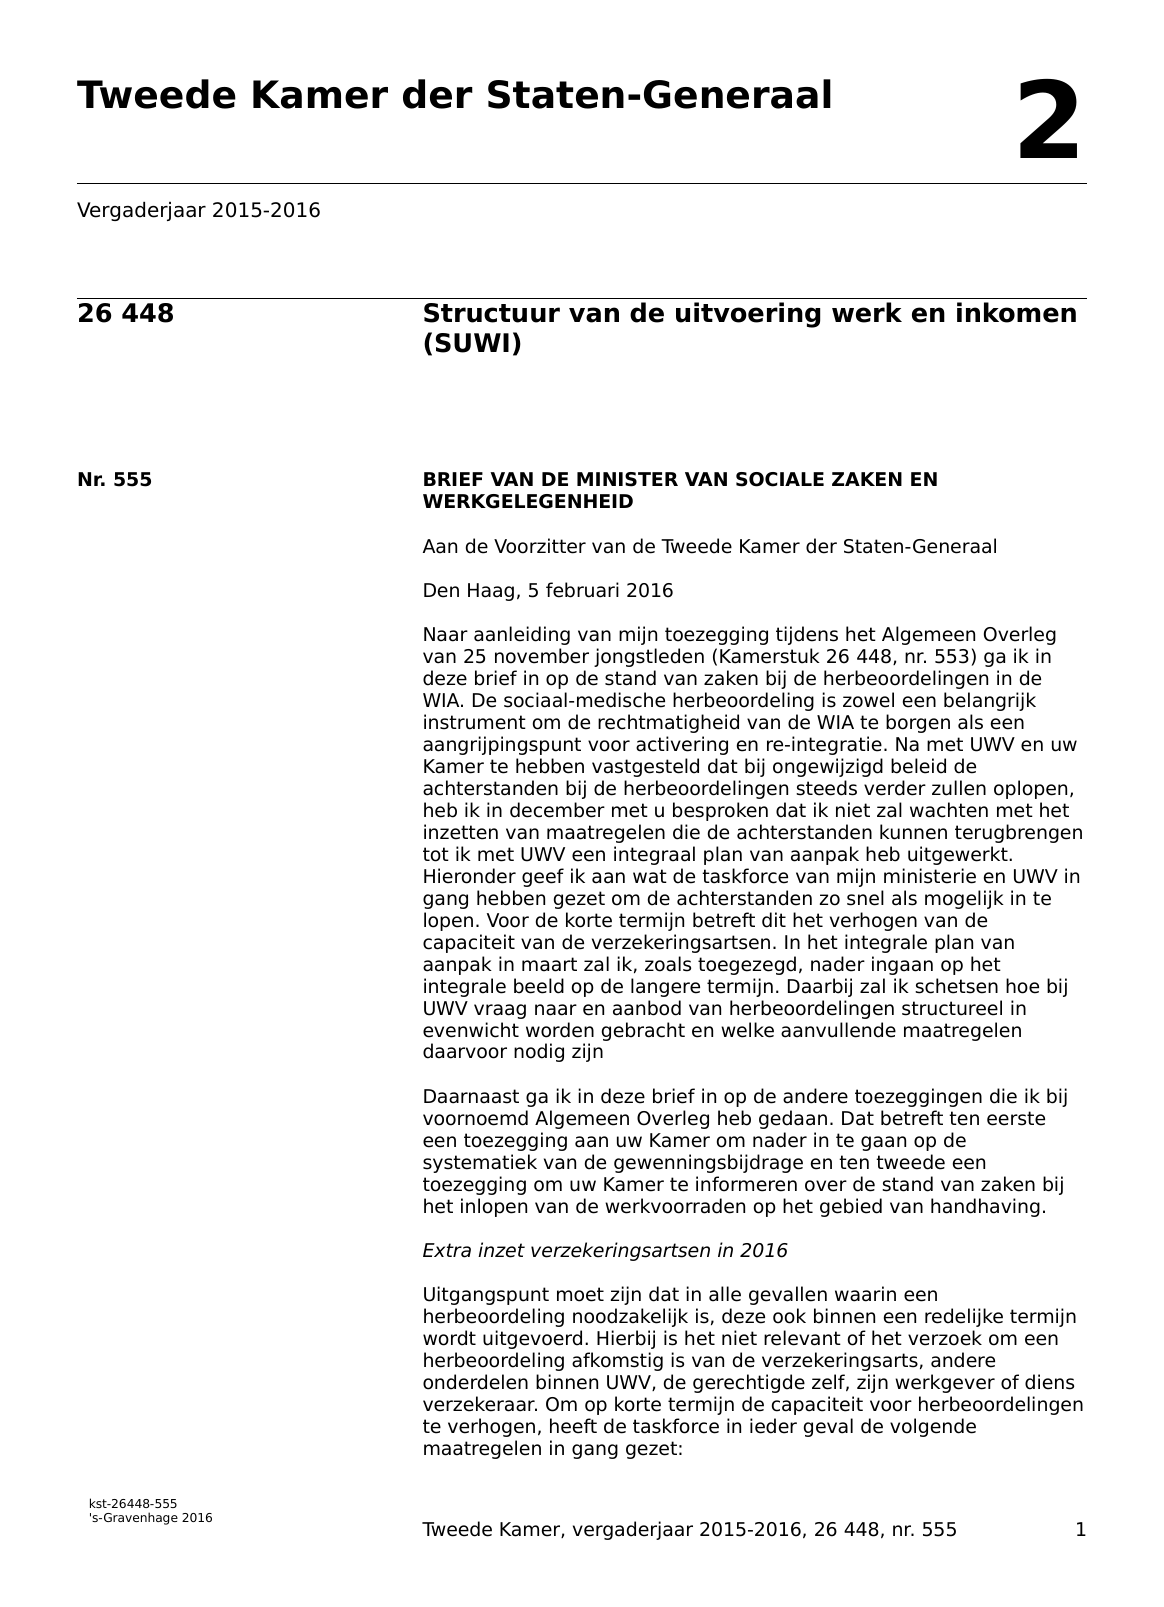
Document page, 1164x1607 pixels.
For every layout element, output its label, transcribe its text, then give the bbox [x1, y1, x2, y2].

subtitle Nr. 555 BRIEF VAN DE MINISTER VAN SOCIALE ZAKEN EN WERKGELEGENHEID [77, 469, 1087, 513]
text kst-26448-555 [88, 1497, 323, 1511]
text Uitgangspunt moet zijn dat in alle gevallen waarin een herbeoordeling noodzakelijk is, deze ook binnen een redelijke termijn wordt uitgevoerd. Hierbij is het niet relevant of het verzoek om een herbeoordeling afkomstig is van de verzekeringsarts, andere onderdelen binnen UWV, de gerechtigde zelf, zijn werkgever of diens verzekeraar. Om op korte termijn de capaciteit voor herbeoordelingen te verhogen, heeft de taskforce in ieder geval de volgende maatregelen in gang gezet: [422, 1284, 1087, 1460]
table_header 2 [886, 59, 1087, 183]
subtitle Extra inzet verzekeringsartsen in 2016 [422, 1240, 1087, 1262]
text Daarnaast ga ik in deze brief in op de andere toezeggingen die ik bij voornoemd Algemeen Overleg heb gedaan. Dat betreft ten eerste een toezegging aan uw Kamer om nader in te gaan op de systematiek van de gewenningsbijdrage en ten tweede een toezegging om uw Kamer te informeren over de stand van zaken bij het inlopen van de werkvoorraden op het gebied van handhaving. [422, 1086, 1087, 1217]
table_cell Vergaderjaar 2015-2016 [77, 184, 1087, 298]
table_header Tweede Kamer der Staten-Generaal [77, 59, 886, 183]
text Den Haag, 5 februari 2016 [422, 580, 1087, 602]
text Naar aanleiding van mijn toezegging tijdens het Algemeen Overleg van 25 november jongstleden (Kamerstuk 26 448, nr. 553) ga ik in deze brief in op de stand van zaken bij de herbeoordelingen in de WIA. De sociaal-medische herbeoordeling is zowel een belangrijk instrument om de rechtmatigheid van de WIA te borgen als een aangrijpingspunt voor activering en re-integratie. Na met UWV en uw Kamer te hebben vastgesteld dat bij ongewijzigd beleid de achterstanden bij de herbeoordelingen steeds verder zullen oplopen, heb ik in december met u besproken dat ik niet zal wachten met het inzetten van maatregelen die de achterstanden kunnen terugbrengen tot ik met UWV een integraal plan van aanpak heb uitgewerkt. Hieronder geef ik aan wat de taskforce van mijn ministerie en UWV in gang hebben gezet om de achterstanden zo snel als mogelijk in te lopen. Voor de korte termijn betreft dit het verhogen van de capaciteit van de verzekeringsartsen. In het integrale plan van aanpak in maart zal ik, zoals toegezegd, nader ingaan op het integrale beeld op de langere termijn. Daarbij zal ik schetsen hoe bij UWV vraag naar en aanbod van herbeoordelingen structureel in evenwicht worden gebracht en welke aanvullende maatregelen daarvoor nodig zijn [422, 624, 1087, 1063]
text Aan de Voorzitter van de Tweede Kamer der Staten-Generaal [422, 536, 1087, 557]
text 's-Gravenhage 2016 [88, 1511, 323, 1525]
subtitle 26 448 Structuur van de uitvoering werk en inkomen (SUWI) [77, 299, 1087, 358]
